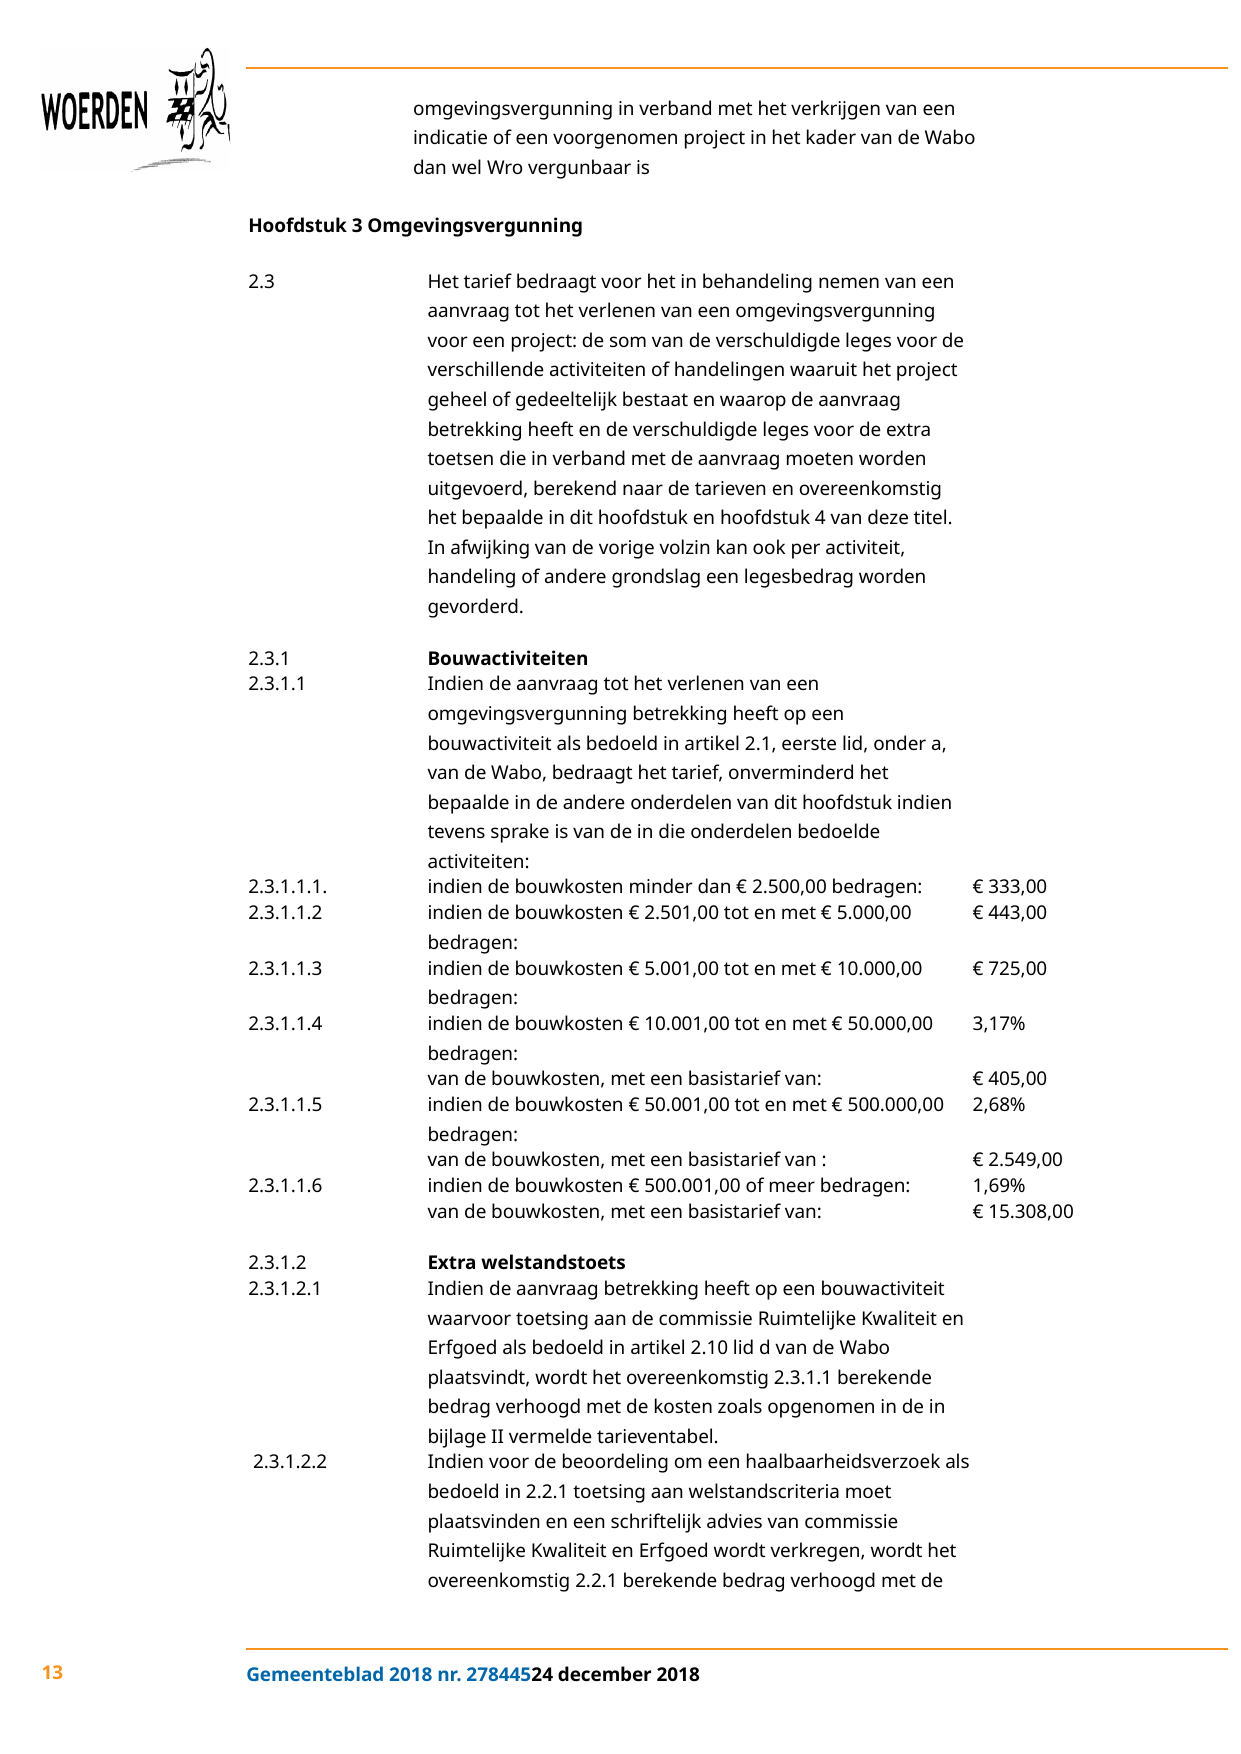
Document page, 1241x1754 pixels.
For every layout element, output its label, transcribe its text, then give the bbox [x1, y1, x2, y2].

table_cell 2.3.1.2.2 [248, 1449, 427, 1593]
table_cell 2.3.1.1.6 [248, 1172, 427, 1198]
table_cell Indien voor de beoordeling om een haalbaarheidsverzoek als bedoeld in 2.2.1 toetsing aan welstandscriteria moet plaatsvinden en een schriftelijk advies van commissie Ruimtelijke Kwaliteit en Erfgoed wordt verkregen, wordt het overeenkomstig 2.2.1 berekende bedrag verhoogd met de [427, 1449, 972, 1593]
table_cell 2.3.1.2 [248, 1249, 427, 1275]
table_cell [248, 95, 413, 180]
table_cell van de bouwkosten, met een basistarief van: [427, 1065, 972, 1091]
table_cell [427, 619, 972, 645]
table_cell 2.3.1 [248, 645, 427, 671]
table_header [248, 242, 427, 268]
table_cell [987, 95, 1152, 180]
table_cell € 405,00 [973, 1065, 1152, 1091]
table_cell indien de bouwkosten € 500.001,00 of meer bedragen: [427, 1172, 972, 1198]
table_cell 1,69% [973, 1172, 1152, 1198]
table_cell indien de bouwkosten € 2.501,00 tot en met € 5.000,00 bedragen: [427, 900, 972, 955]
table_cell 2.3.1.1.4 [248, 1010, 427, 1065]
table_cell [248, 1146, 427, 1172]
table_header [427, 242, 972, 268]
table_cell Extra welstandstoets [427, 1249, 972, 1275]
table_cell 2.3.1.1.3 [248, 955, 427, 1010]
table_cell [248, 1065, 427, 1091]
table_cell € 15.308,00 [973, 1198, 1152, 1224]
table_cell € 725,00 [973, 955, 1152, 1010]
table_cell [248, 1224, 427, 1249]
table_cell [248, 1198, 427, 1224]
table_cell van de bouwkosten, met een basistarief van : [427, 1146, 972, 1172]
table_cell 3,17% [973, 1010, 1152, 1065]
table_cell [973, 1249, 1152, 1275]
table_cell indien de bouwkosten minder dan € 2.500,00 bedragen: [427, 874, 972, 899]
table_cell indien de bouwkosten € 10.001,00 tot en met € 50.000,00 bedragen: [427, 1010, 972, 1065]
table_cell indien de bouwkosten € 50.001,00 tot en met € 500.000,00 bedragen: [427, 1091, 972, 1146]
text Hoofdstuk 3 Omgevingsvergunning [248, 212, 1152, 238]
table_cell 2.3.1.1.1. [248, 874, 427, 899]
table_cell [248, 619, 427, 645]
table_cell Indien de aanvraag betrekking heeft op een bouwactiviteit waarvoor toetsing aan de commissie Ruimtelijke Kwaliteit en Erfgoed als bedoeld in artikel 2.10 lid d van de Wabo plaatsvindt, wordt het overeenkomstig 2.3.1.1 berekende bedrag verhoogd met de kosten zoals opgenomen in de in bijlage II vermelde tarieventabel. [427, 1275, 972, 1449]
table_cell Bouwactiviteiten [427, 645, 972, 671]
table_cell 2.3.1.1.2 [248, 900, 427, 955]
table_cell [973, 619, 1152, 645]
table_cell [973, 671, 1152, 874]
table_header [973, 242, 1152, 268]
table_cell omgevingsvergunning in verband met het verkrijgen van een indicatie of een voorgenomen project in het kader van de Wabo dan wel Wro vergunbaar is [413, 95, 987, 180]
table_cell € 443,00 [973, 900, 1152, 955]
table_cell indien de bouwkosten € 5.001,00 tot en met € 10.000,00 bedragen: [427, 955, 972, 1010]
table_cell [973, 1449, 1152, 1593]
table_cell [973, 1275, 1152, 1449]
table_cell [973, 1224, 1152, 1249]
table_cell 2,68% [973, 1091, 1152, 1146]
table_cell Indien de aanvraag tot het verlenen van een omgevingsvergunning betrekking heeft op een bouwactiviteit als bedoeld in artikel 2.1, eerste lid, onder a, van de Wabo, bedraagt het tarief, onverminderd het bepaalde in de andere onderdelen van dit hoofdstuk indien tevens sprake is van de in die onderdelen bedoelde activiteiten: [427, 671, 972, 874]
table_cell [973, 268, 1152, 619]
table_cell [973, 645, 1152, 671]
table_cell [427, 1224, 972, 1249]
table_cell 2.3.1.2.1 [248, 1275, 427, 1449]
picture [41, 47, 231, 172]
table_cell van de bouwkosten, met een basistarief van: [427, 1198, 972, 1224]
table_cell Het tarief bedraagt voor het in behandeling nemen van een aanvraag tot het verlenen van een omgevingsvergunning voor een project: de som van de verschuldigde leges voor de verschillende activiteiten of handelingen waaruit het project geheel of gedeeltelijk bestaat en waarop de aanvraag betrekking heeft en de verschuldigde leges voor de extra toetsen die in verband met de aanvraag moeten worden uitgevoerd, berekend naar de tarieven en overeenkomstig het bepaalde in dit hoofdstuk en hoofdstuk 4 van deze titel. In afwijking van de vorige volzin kan ook per activiteit, handeling of andere grondslag een legesbedrag worden gevorderd. [427, 268, 972, 619]
table_cell 2.3.1.1 [248, 671, 427, 874]
table_cell € 333,00 [973, 874, 1152, 899]
table_cell € 2.549,00 [973, 1146, 1152, 1172]
table_cell 2.3 [248, 268, 427, 619]
table_cell 2.3.1.1.5 [248, 1091, 427, 1146]
